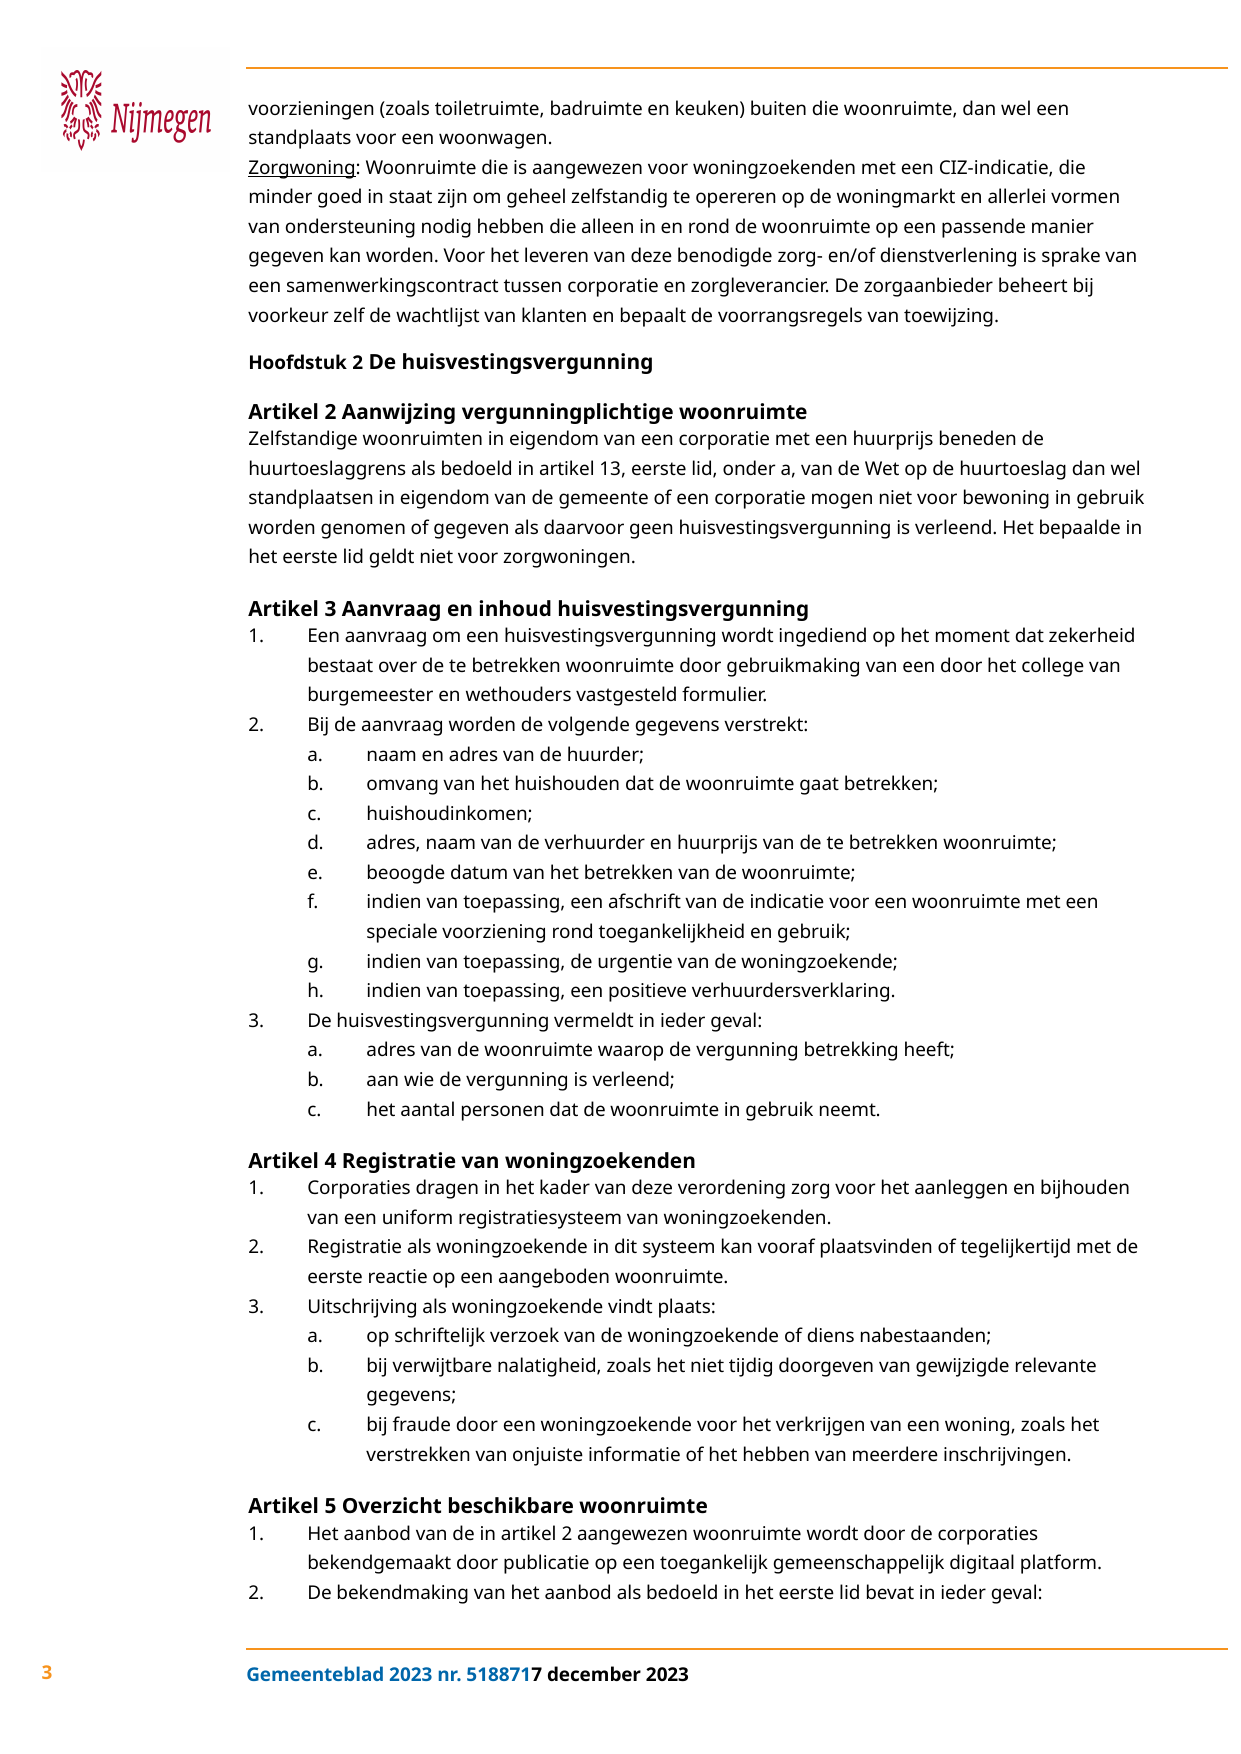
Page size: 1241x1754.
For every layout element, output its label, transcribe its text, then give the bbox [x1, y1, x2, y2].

list De bekendmaking van het aanbod als bedoeld in het eerste lid bevat in ieder geval: [248, 1579, 1152, 1604]
text Artikel 3 Aanvraag en inhoud huisvestingsvergunning [248, 594, 1152, 622]
list omvang van het huishouden dat de woonruimte gaat betrekken; [307, 770, 1152, 796]
list De huisvestingsvergunning vermeldt in ieder geval: [248, 1007, 1152, 1033]
list bij verwijtbare nalatigheid, zoals het niet tijdig doorgeven van gewijzigde relevante gegevens; [307, 1352, 1152, 1407]
text voorzieningen (zoals toiletruimte, badruimte en keuken) buiten die woonruimte, dan wel een standplaats voor een woonwagen. [248, 95, 1152, 150]
list Het aanbod van de in artikel 2 aangewezen woonruimte wordt door de corporaties bekendgemaakt door publicatie op een toegankelijk gemeenschappelijk digitaal platform. [248, 1520, 1152, 1575]
text Zorgwoning: Woonruimte die is aangewezen voor woningzoekenden met een CIZ-indicatie, die minder goed in staat zijn om geheel zelfstandig te opereren op de woningmarkt en allerlei vormen van ondersteuning nodig hebben die alleen in en rond de woonruimte op een passende manier gegeven kan worden. Voor het leveren van deze benodigde zorg- en/of dienstverlening is sprake van een samenwerkingscontract tussen corporatie en zorgleverancier. De zorgaanbieder beheert bij voorkeur zelf de wachtlijst van klanten en bepaalt de voorrangsregels van toewijzing. [248, 154, 1152, 328]
list indien van toepassing, een afschrift van de indicatie voor een woonruimte met een speciale voorziening rond toegankelijkheid en gebruik; [307, 889, 1152, 944]
list adres van de woonruimte waarop de vergunning betrekking heeft; [307, 1037, 1152, 1062]
text Hoofdstuk 2 De huisvestingsvergunning [248, 347, 1152, 376]
text Zelfstandige woonruimten in eigendom van een corporatie met een huurprijs beneden de huurtoeslaggrens als bedoeld in artikel 13, eerste lid, onder a, van de Wet op de huurtoeslag dan wel standplaatsen in eigendom van de gemeente of een corporatie mogen niet voor bewoning in gebruik worden genomen of gegeven als daarvoor geen huisvestingsvergunning is verleend. Het bepaalde in het eerste lid geldt niet voor zorgwoningen. [248, 425, 1152, 569]
list op schriftelijk verzoek van de woningzoekende of diens nabestaanden; [307, 1322, 1152, 1348]
list het aantal personen dat de woonruimte in gebruik neemt. [307, 1096, 1152, 1121]
list Registratie als woningzoekende in dit systeem kan vooraf plaatsvinden of tegelijkertijd met de eerste reactie op een aangeboden woonruimte. [248, 1234, 1152, 1289]
list Bij de aanvraag worden de volgende gegevens verstrekt: [248, 711, 1152, 737]
list bij fraude door een woningzoekende voor het verkrijgen van een woning, zoals het verstrekken van onjuiste informatie of het hebben van meerdere inschrijvingen. [307, 1411, 1152, 1467]
text Artikel 2 Aanwijzing vergunningplichtige woonruimte [248, 397, 1152, 425]
list huishoudinkomen; [307, 800, 1152, 826]
list aan wie de vergunning is verleend; [307, 1066, 1152, 1092]
picture [41, 47, 231, 172]
text Artikel 4 Registratie van woningzoekenden [248, 1146, 1152, 1174]
list beoogde datum van het betrekken van de woonruimte; [307, 859, 1152, 885]
text Artikel 5 Overzicht beschikbare woonruimte [248, 1491, 1152, 1520]
list Een aanvraag om een huisvestingsvergunning wordt ingediend op het moment dat zekerheid bestaat over de te betrekken woonruimte door gebruikmaking van een door het college van burgemeester en wethouders vastgesteld formulier. [248, 622, 1152, 707]
list Corporaties dragen in het kader van deze verordening zorg voor het aanleggen en bijhouden van een uniform registratiesysteem van woningzoekenden. [248, 1174, 1152, 1230]
list indien van toepassing, de urgentie van de woningzoekende; [307, 948, 1152, 973]
list adres, naam van de verhuurder en huurprijs van de te betrekken woonruimte; [307, 829, 1152, 855]
list naam en adres van de huurder; [307, 741, 1152, 766]
list indien van toepassing, een positieve verhuurdersverklaring. [307, 977, 1152, 1003]
list Uitschrijving als woningzoekende vindt plaats: [248, 1293, 1152, 1319]
